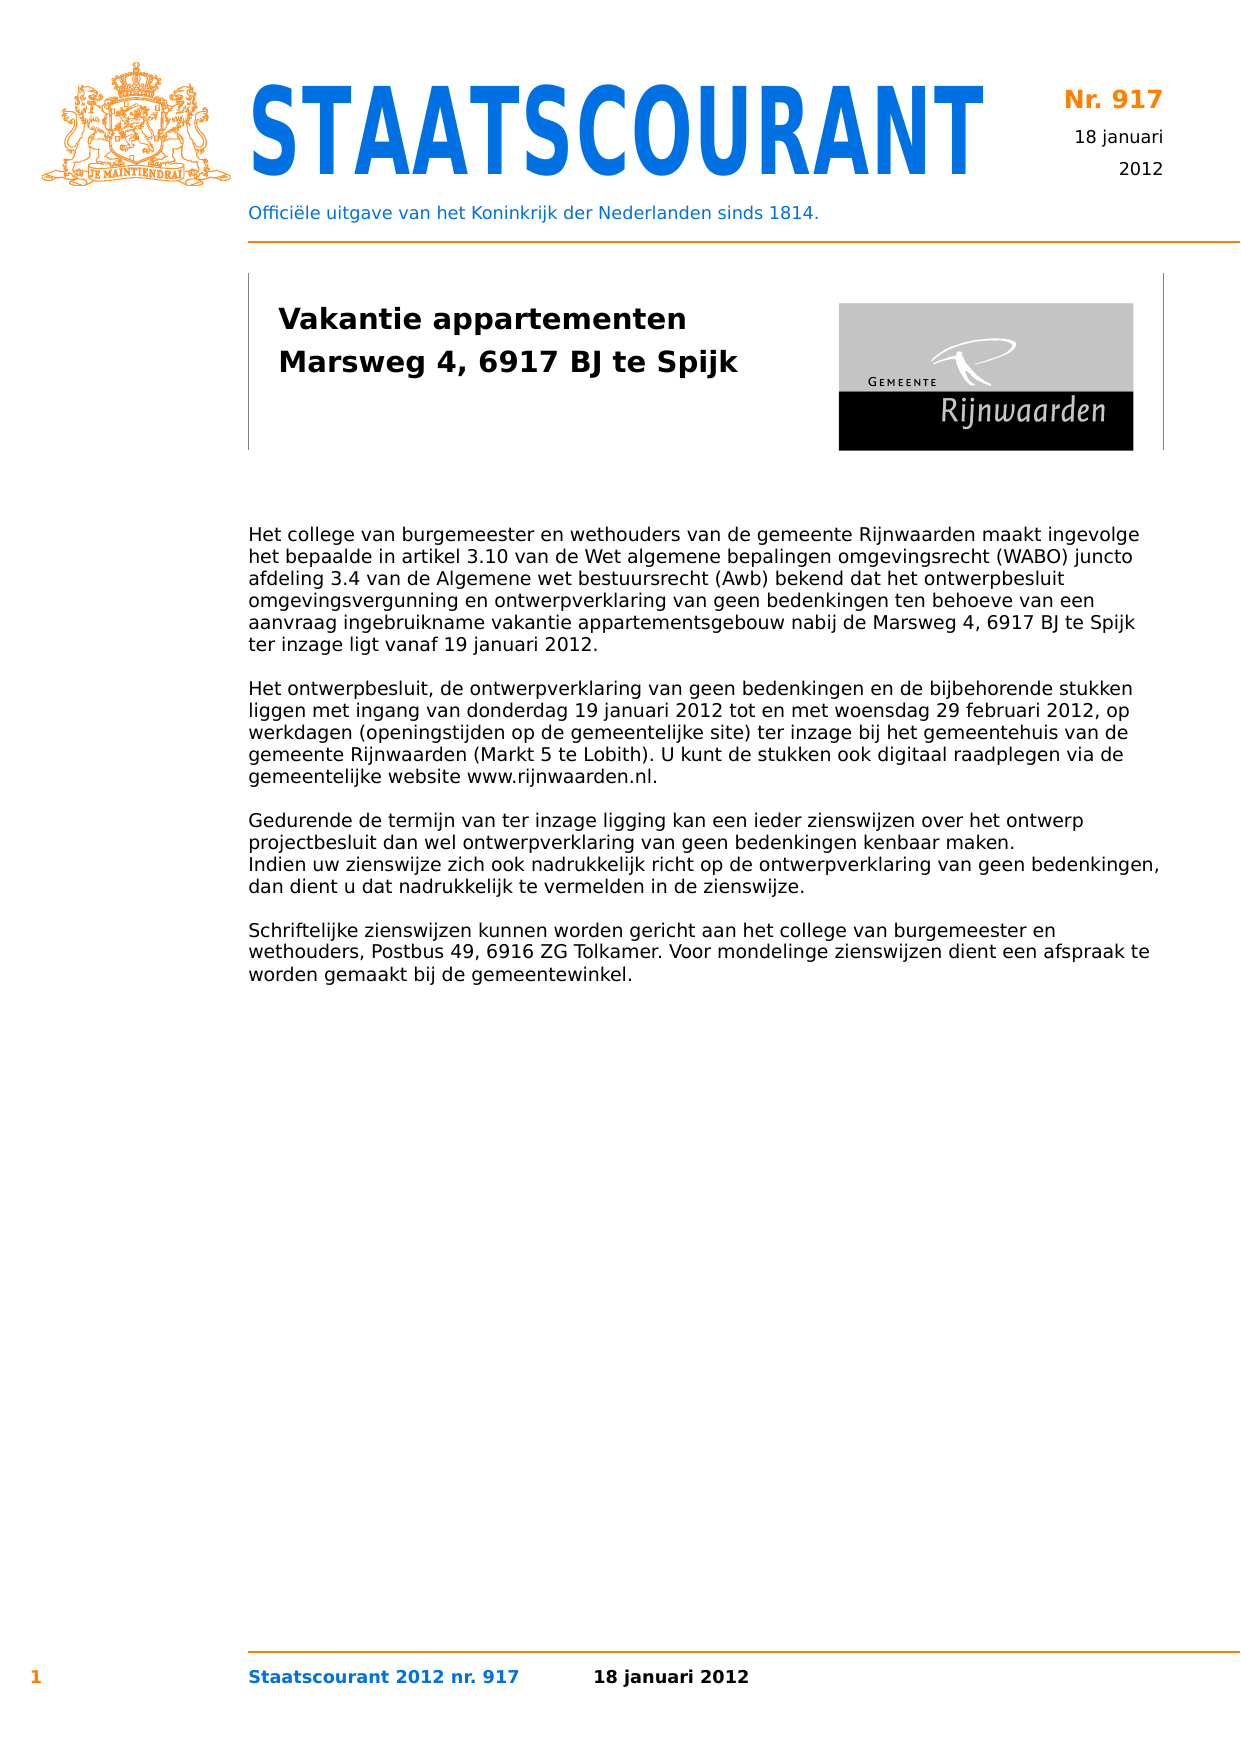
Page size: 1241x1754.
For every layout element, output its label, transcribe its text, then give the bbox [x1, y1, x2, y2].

table_header STAATSCOURANT [248, 62, 998, 203]
table_cell 2012 [998, 153, 1240, 203]
table_cell 18 januari [998, 121, 1240, 153]
subtitle Vakantie appartementen Marsweg 4, 6917 BJ te Spijk [249, 273, 1163, 450]
text Gedurende de termijn van ter inzage ligging kan een ieder zienswijzen over het ontwerp projectbesluit dan wel ontwerpverklaring van geen bedenkingen kenbaar maken. [248, 810, 1163, 854]
table_header [25, 62, 248, 241]
text Het college van burgemeester en wethouders van de gemeente Rijnwaarden maakt ingevolge het bepaalde in artikel 3.10 van de Wet algemene bepalingen omgevingsrecht (WABO) juncto afdeling 3.4 van de Algemene wet bestuursrecht (Awb) bekend dat het ontwerpbesluit omgevingsvergunning en ontwerpverklaring van geen bedenkingen ten behoeve van een aanvraag ingebruikname vakantie appartementsgebouw nabij de Marsweg 4, 6917 BJ te Spijk ter inzage ligt vanaf 19 januari 2012. [248, 524, 1163, 656]
table_header Nr. 917 [998, 62, 1240, 121]
picture [838, 302, 1134, 451]
table_cell Officiële uitgave van het Koninkrijk der Nederlanden sinds 1814. [248, 203, 1240, 241]
text Het ontwerpbesluit, de ontwerpverklaring van geen bedenkingen en de bijbehorende stukken liggen met ingang van donderdag 19 januari 2012 tot en met woensdag 29 februari 2012, op werkdagen (openingstijden op de gemeentelijke site) ter inzage bij het gemeentehuis van de gemeente Rijnwaarden (Markt 5 te Lobith). U kunt de stukken ook digitaal raadplegen via de gemeentelijke website www.rijnwaarden.nl. [248, 678, 1163, 788]
text Indien uw zienswijze zich ook nadrukkelijk richt op de ontwerpverklaring van geen bedenkingen, dan dient u dat nadrukkelijk te vermelden in de zienswijze. [248, 854, 1163, 898]
picture [41, 62, 231, 186]
text Schriftelijke zienswijzen kunnen worden gericht aan het college van burgemeester en wethouders, Postbus 49, 6916 ZG Tolkamer. Voor mondelinge zienswijzen dient een afspraak te worden gemaakt bij de gemeentewinkel. [248, 919, 1163, 985]
